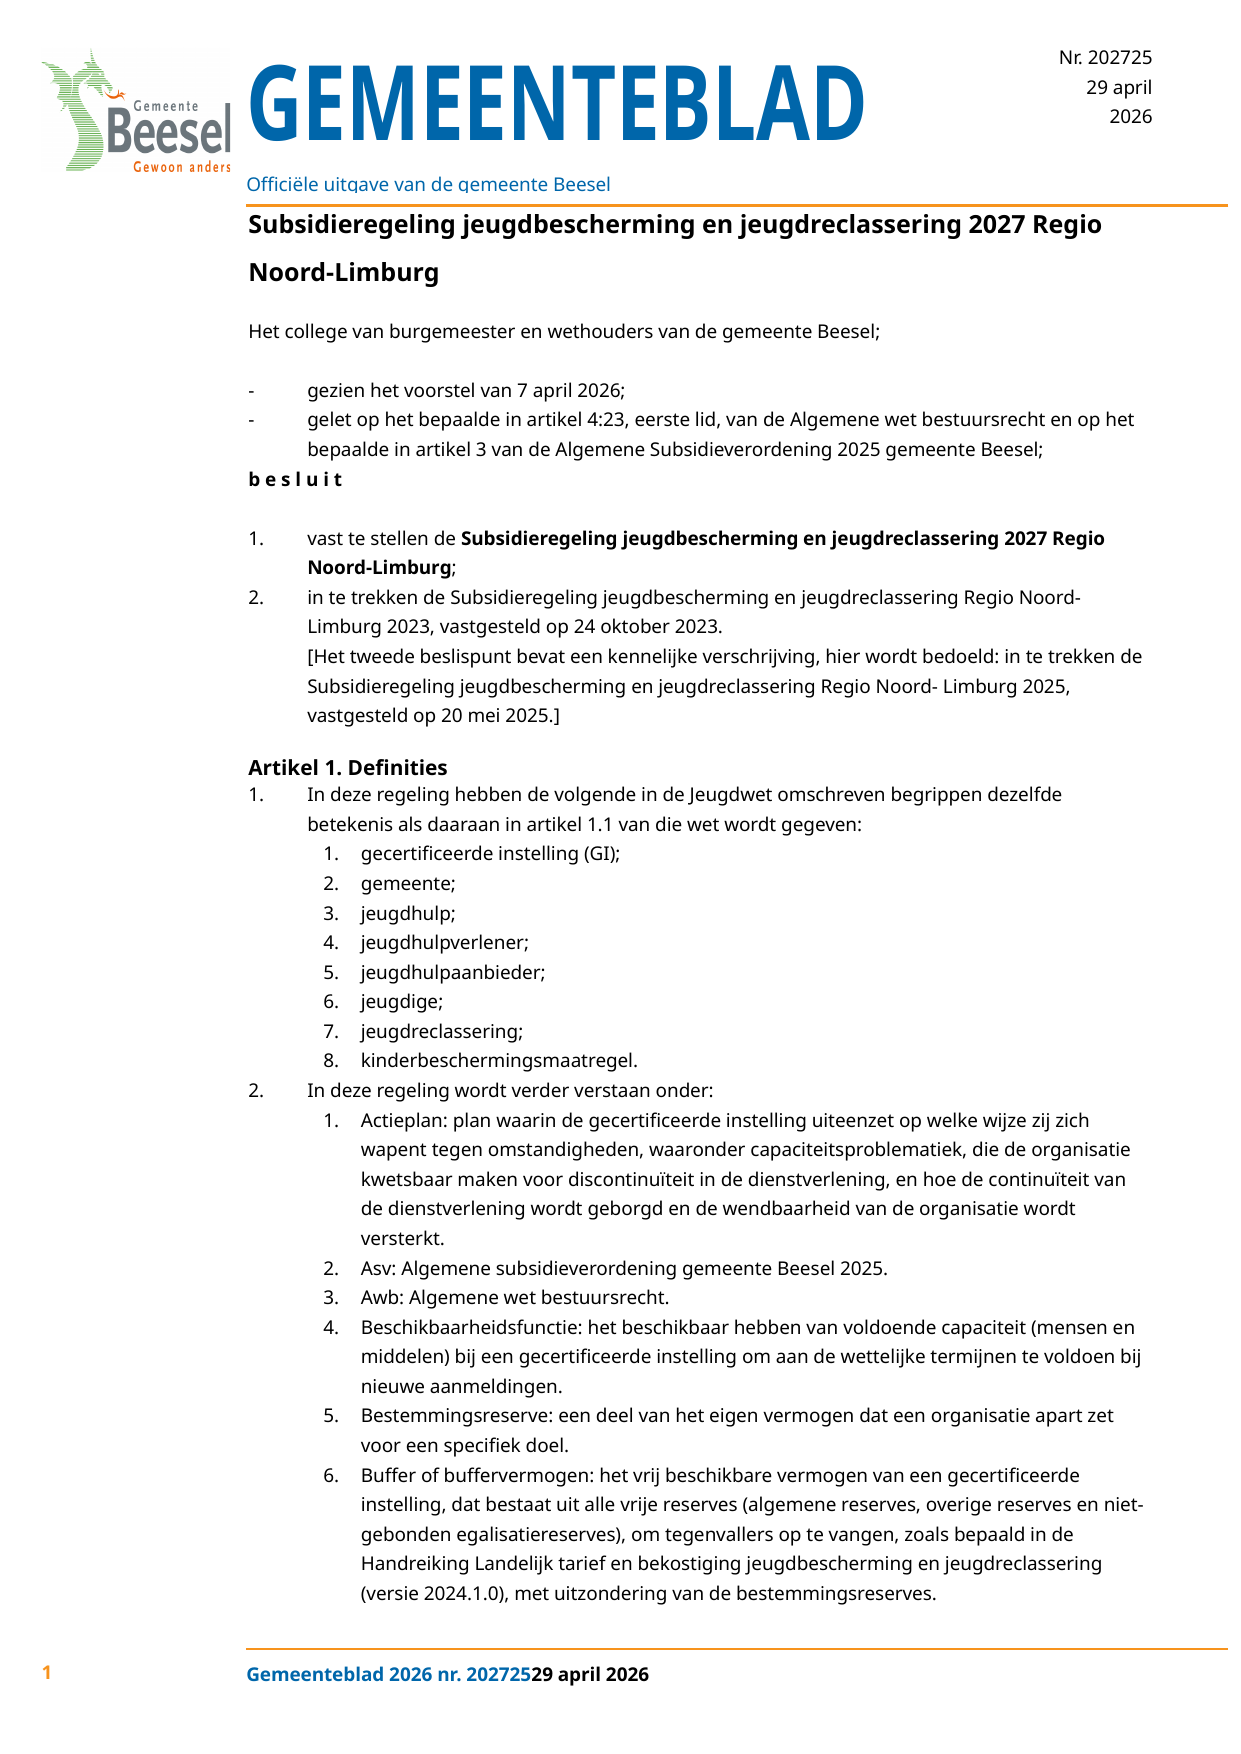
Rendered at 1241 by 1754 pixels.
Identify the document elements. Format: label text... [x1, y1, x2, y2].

text Artikel 1. Definities [248, 753, 1152, 781]
text Subsidieregeling jeugdbescherming en jeugdreclassering 2027 Regio Noord-Limburg [248, 207, 1152, 288]
list In deze regeling hebben de volgende in de Jeugdwet omschreven begrippen dezelfde betekenis als daaraan in artikel 1.1 van die wet wordt gegeven: [248, 781, 1152, 837]
list gemeente; [323, 870, 1152, 896]
list gezien het voorstel van 7 april 2026; [248, 377, 1152, 403]
list jeugdhulpverlener; [323, 929, 1152, 955]
list kinderbeschermingsmaatregel. [323, 1048, 1152, 1073]
text b e s l u i t [248, 466, 1152, 492]
list vast te stellen de Subsidieregeling jeugdbescherming en jeugdreclassering 2027 Regio Noord-Limburg; [248, 525, 1152, 580]
list gelet op het bepaalde in artikel 4:23, eerste lid, van de Algemene wet bestuursrecht en op het bepaalde in artikel 3 van de Algemene Subsidieverordening 2025 gemeente Beesel; [248, 407, 1152, 462]
list [Het tweede beslispunt bevat een kennelijke verschrijving, hier wordt bedoeld: in te trekken de Subsidieregeling jeugdbescherming en jeugdreclassering Regio Noord- Limburg 2025, vastgesteld op 20 mei 2025.] [248, 643, 1152, 728]
list jeugdige; [323, 988, 1152, 1014]
list jeugdreclassering; [323, 1018, 1152, 1044]
list Actieplan: plan waarin de gecertificeerde instelling uiteenzet op welke wijze zij zich wapent tegen omstandigheden, waaronder capaciteitsproblematiek, die de organisatie kwetsbaar maken voor discontinuïteit in de dienstverlening, en hoe de continuïteit van de dienstverlening wordt geborgd en de wendbaarheid van de organisatie wordt versterkt. [323, 1107, 1152, 1251]
text Het college van burgemeester en wethouders van de gemeente Beesel; [248, 318, 1152, 344]
list Bestemmingsreserve: een deel van het eigen vermogen dat een organisatie apart zet voor een specifiek doel. [323, 1403, 1152, 1458]
list in te trekken de Subsidieregeling jeugdbescherming en jeugdreclassering Regio Noord- Limburg 2023, vastgesteld op 24 oktober 2023. [248, 584, 1152, 639]
list jeugdhulpaanbieder; [323, 959, 1152, 984]
list Buffer of buffervermogen: het vrij beschikbare vermogen van een gecertificeerde instelling, dat bestaat uit alle vrije reserves (algemene reserves, overige reserves en niet-gebonden egalisatiereserves), om tegenvallers op te vangen, zoals bepaald in de Handreiking Landelijk tarief en bekostiging jeugdbescherming en jeugdreclassering (versie 2024.1.0), met uitzondering van de bestemmingsreserves. [323, 1462, 1152, 1606]
picture [41, 47, 231, 172]
list Beschikbaarheidsfunctie: het beschikbaar hebben van voldoende capaciteit (mensen en middelen) bij een gecertificeerde instelling om aan de wettelijke termijnen te voldoen bij nieuwe aanmeldingen. [323, 1314, 1152, 1399]
list gecertificeerde instelling (GI); [323, 841, 1152, 866]
list Asv: Algemene subsidieverordening gemeente Beesel 2025. [323, 1255, 1152, 1280]
list In deze regeling wordt verder verstaan onder: [248, 1077, 1152, 1103]
list Awb: Algemene wet bestuursrecht. [323, 1284, 1152, 1310]
list jeugdhulp; [323, 900, 1152, 925]
